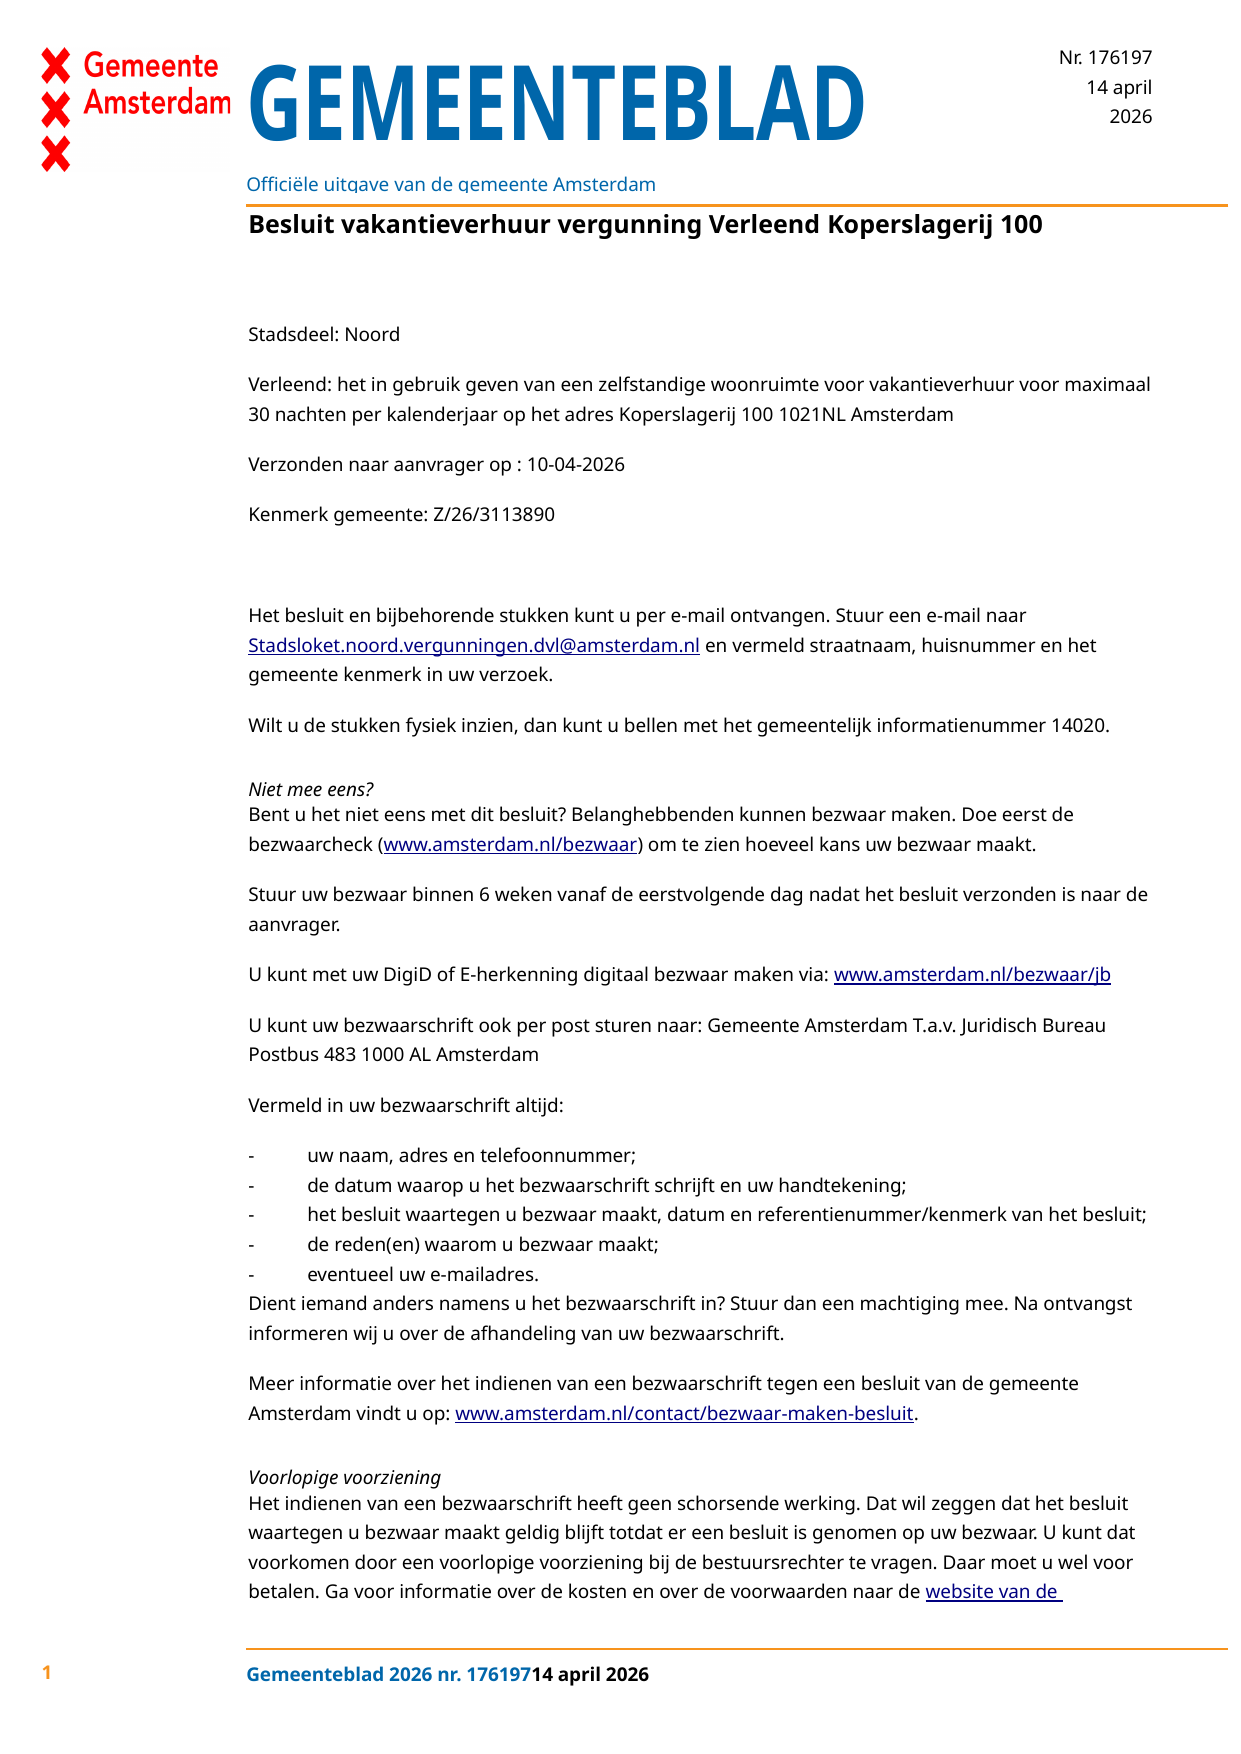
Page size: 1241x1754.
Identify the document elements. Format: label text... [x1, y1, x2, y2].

text Voorlopige voorziening [248, 1464, 1152, 1490]
text Het indienen van een bezwaarschrift heeft geen schorsende werking. Dat wil zeggen dat het besluit waartegen u bezwaar maakt geldig blijft totdat er een besluit is genomen op uw bezwaar. U kunt dat voorkomen door een voorlopige voorziening bij de bestuursrechter te vragen. Daar moet u wel voor betalen. Ga voor informatie over de kosten en over de voorwaarden naar de website van de [248, 1490, 1152, 1604]
text Kenmerk gemeente: Z/26/3113890 [248, 502, 1152, 527]
text Het besluit en bijbehorende stukken kunt u per e-mail ontvangen. Stuur een e-mail naar Stadsloket.noord.vergunningen.dvl@amsterdam.nl en vermeld straatnaam, huisnummer en het gemeente kenmerk in uw verzoek. [248, 602, 1152, 687]
text Wilt u de stukken fysiek inzien, dan kunt u bellen met het gemeentelijk informatienummer 14020. [248, 712, 1152, 738]
text Stuur uw bezwaar binnen 6 weken vanaf de eerstvolgende dag nadat het besluit verzonden is naar de aanvrager. [248, 882, 1152, 937]
text Besluit vakantieverhuur vergunning Verleend Koperslagerij 100 [248, 207, 1152, 241]
text Meer informatie over het indienen van een bezwaarschrift tegen een besluit van de gemeente Amsterdam vindt u op: www.amsterdam.nl/contact/bezwaar-maken-besluit. [248, 1370, 1152, 1426]
list het besluit waartegen u bezwaar maakt, datum en referentienummer/kenmerk van het besluit; [248, 1202, 1152, 1227]
list eventueel uw e-mailadres. [248, 1261, 1152, 1287]
text Dient iemand anders namens u het bezwaarschrift in? Stuur dan een machtiging mee. Na ontvangst informeren wij u over de afhandeling van uw bezwaarschrift. [248, 1290, 1152, 1346]
list de datum waarop u het bezwaarschrift schrijft en uw handtekening; [248, 1172, 1152, 1198]
picture [41, 47, 231, 172]
text Bent u het niet eens met dit besluit? Belanghebbenden kunnen bezwaar maken. Doe eerst de bezwaarcheck (www.amsterdam.nl/bezwaar) om te zien hoeveel kans uw bezwaar maakt. [248, 802, 1152, 857]
text U kunt met uw DigiD of E-herkenning digitaal bezwaar maken via: www.amsterdam.nl/bezwaar/jb [248, 962, 1152, 987]
text Niet mee eens? [248, 776, 1152, 802]
text Verzonden naar aanvrager op : 10-04-2026 [248, 451, 1152, 477]
list de reden(en) waarom u bezwaar maakt; [248, 1231, 1152, 1257]
text Verleend: het in gebruik geven van een zelfstandige woonruimte voor vakantieverhuur voor maximaal 30 nachten per kalenderjaar op het adres Koperslagerij 100 1021NL Amsterdam [248, 371, 1152, 426]
text Stadsdeel: Noord [248, 321, 1152, 346]
text Vermeld in uw bezwaarschrift altijd: [248, 1092, 1152, 1118]
list uw naam, adres en telefoonnummer; [248, 1142, 1152, 1168]
text U kunt uw bezwaarschrift ook per post sturen naar: Gemeente Amsterdam T.a.v. Juridisch Bureau Postbus 483 1000 AL Amsterdam [248, 1012, 1152, 1067]
